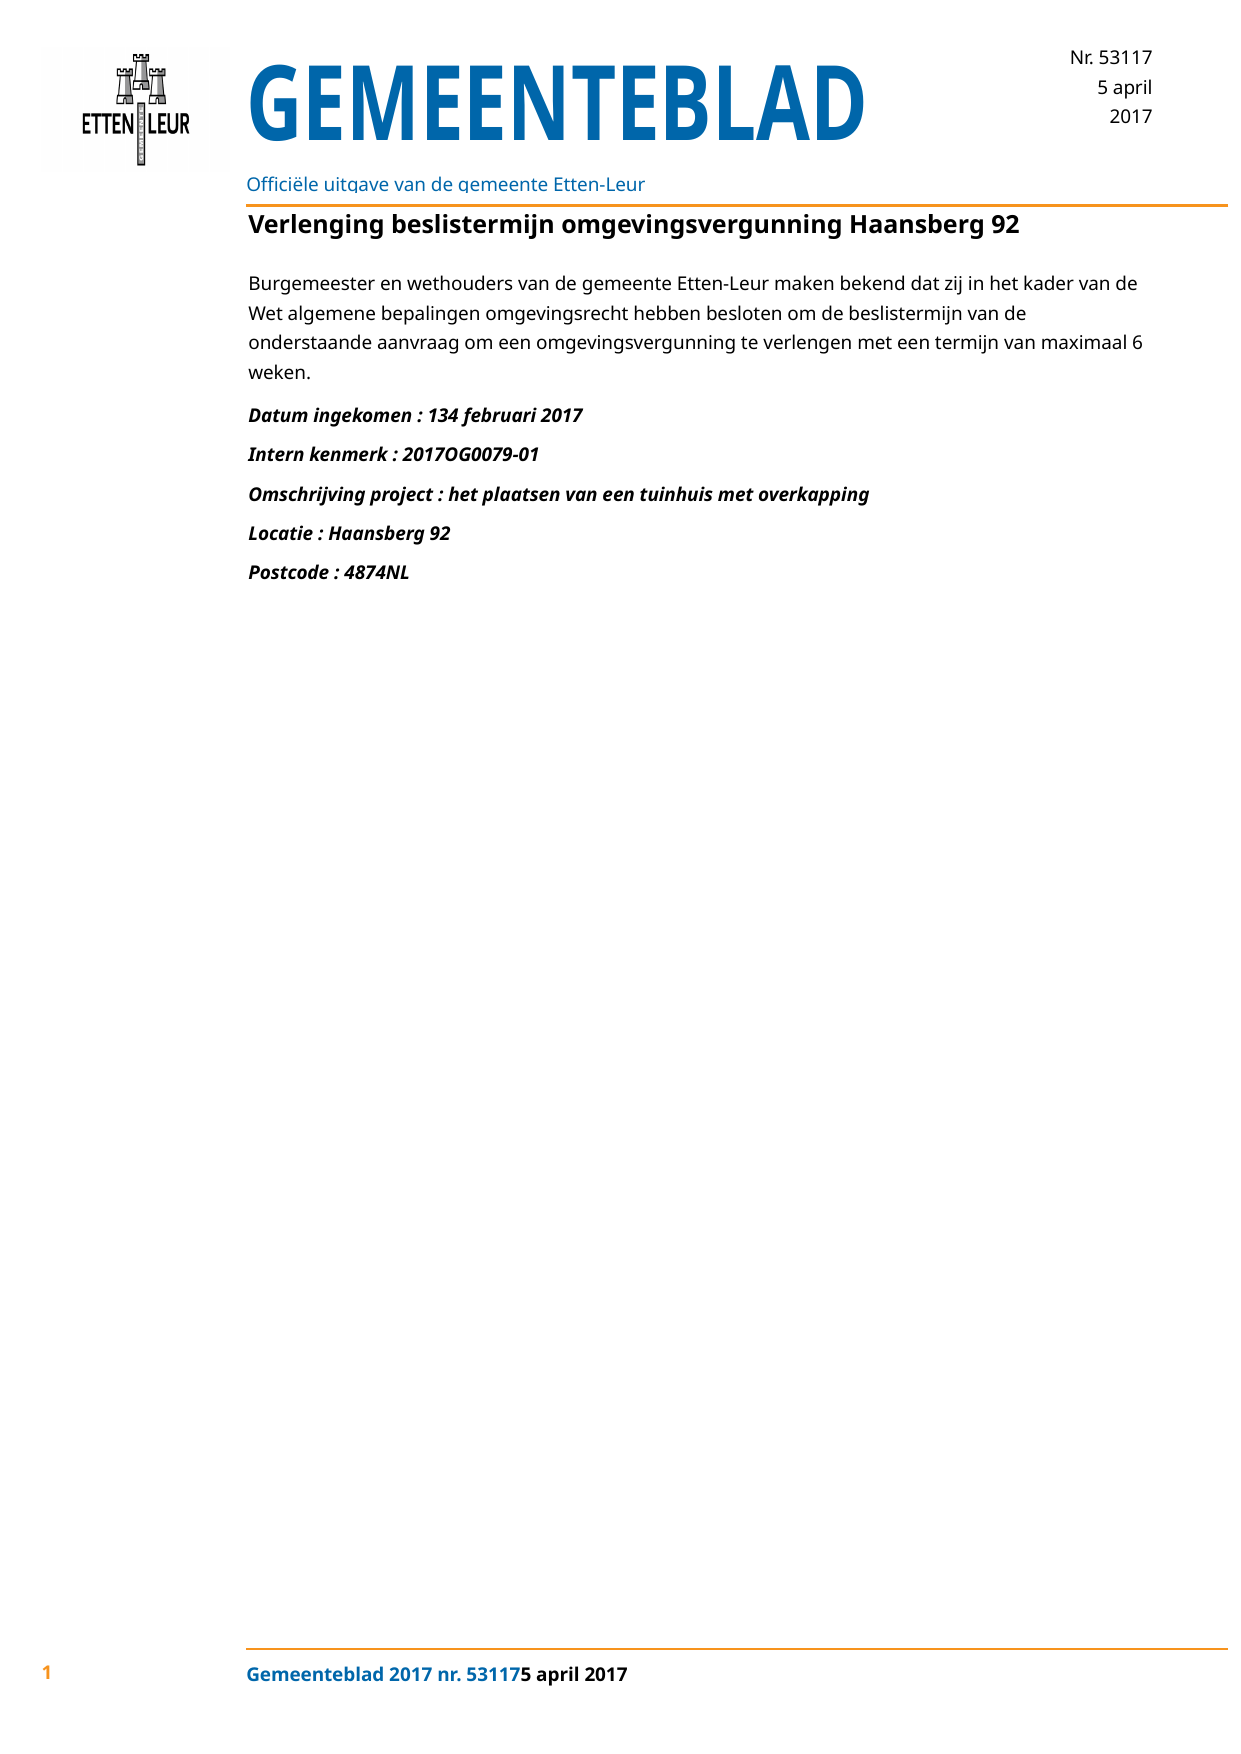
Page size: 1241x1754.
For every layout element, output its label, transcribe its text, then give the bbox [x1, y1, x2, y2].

text Intern kenmerk : 2017OG0079-01 [248, 441, 1152, 467]
text Burgemeester en wethouders van de gemeente Etten-Leur maken bekend dat zij in het kader van de Wet algemene bepalingen omgevingsrecht hebben besloten om de beslistermijn van de onderstaande aanvraag om een omgevingsvergunning te verlengen met een termijn van maximaal 6 weken. [248, 270, 1152, 385]
text Locatie : Haansberg 92 [248, 520, 1152, 546]
text Postcode : 4874NL [248, 559, 1152, 585]
picture [41, 47, 231, 172]
text Omschrijving project : het plaatsen van een tuinhuis met overkapping [248, 481, 1152, 506]
text Datum ingekomen : 134 februari 2017 [248, 402, 1152, 428]
text Verlenging beslistermijn omgevingsvergunning Haansberg 92 [248, 207, 1152, 241]
